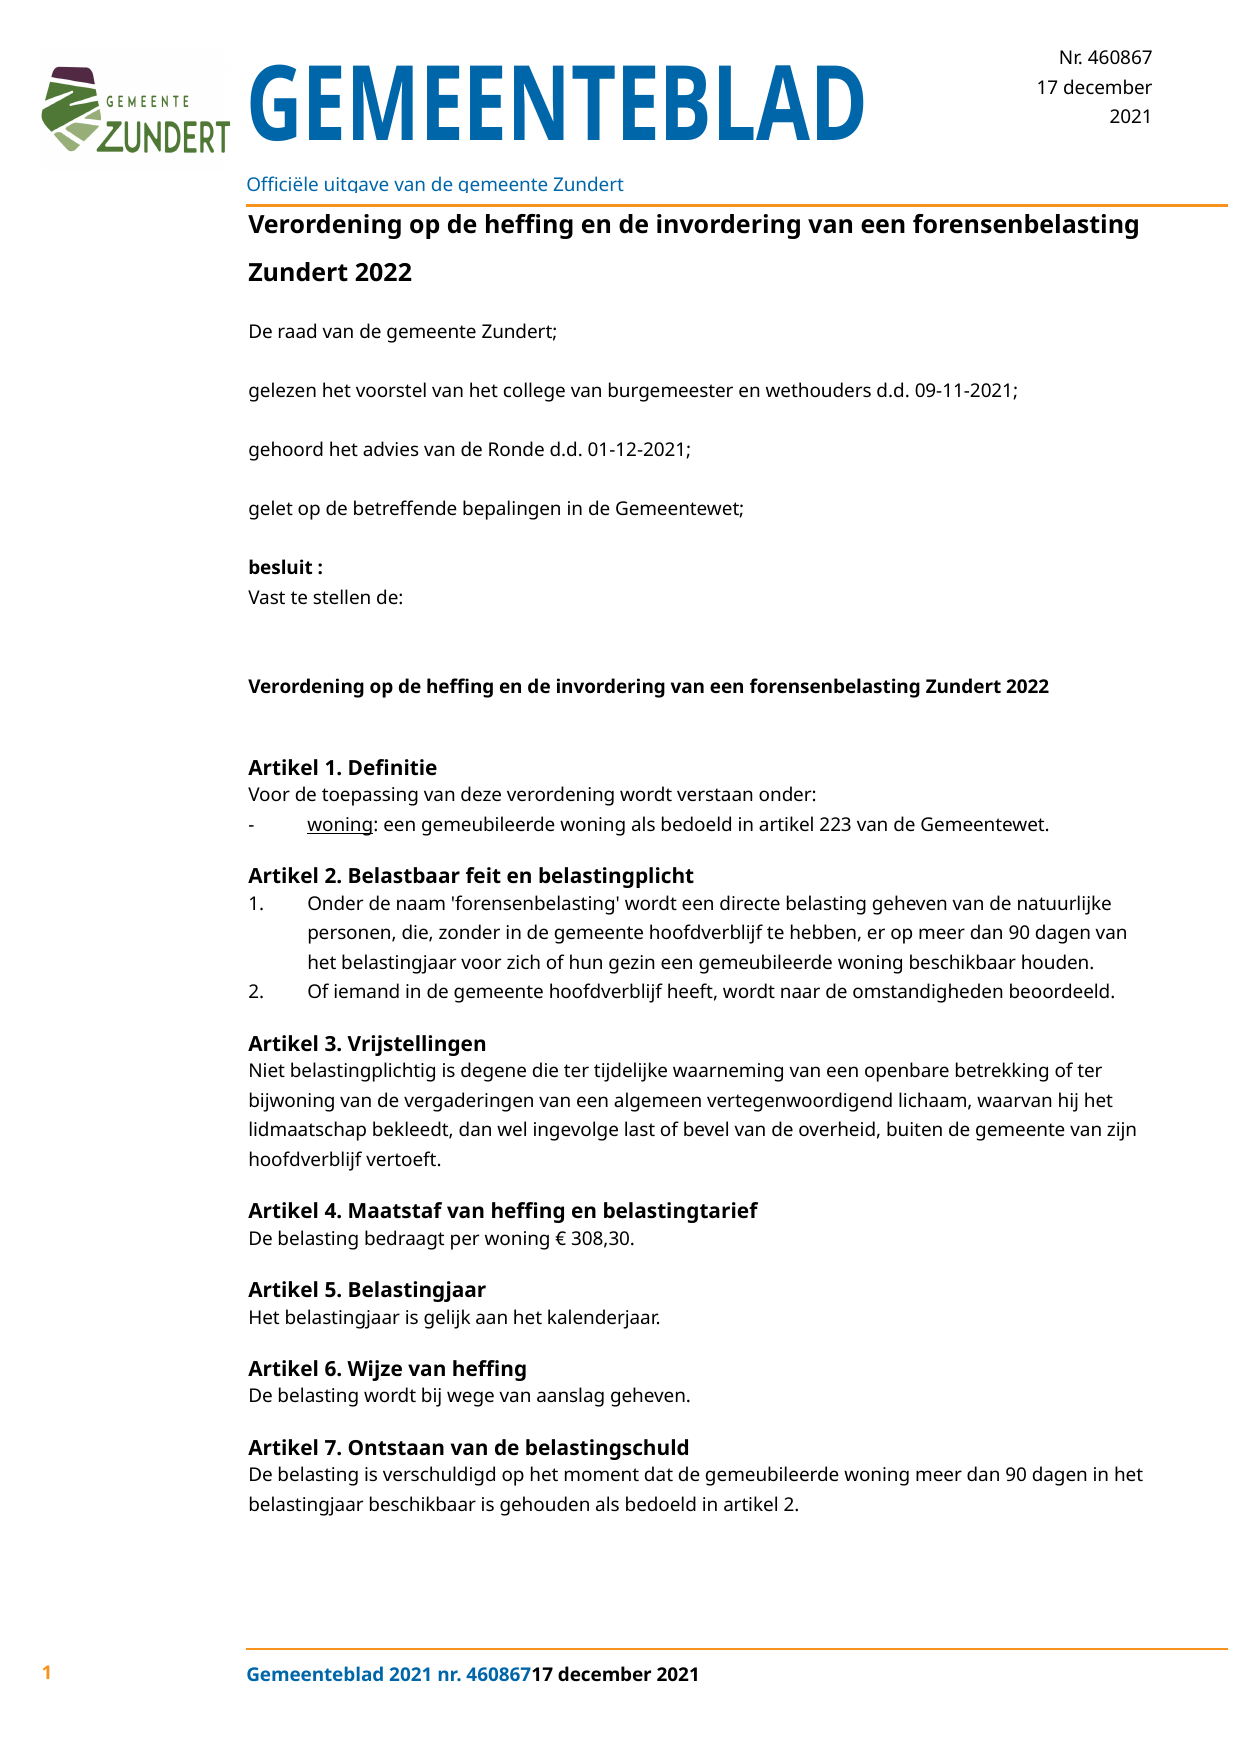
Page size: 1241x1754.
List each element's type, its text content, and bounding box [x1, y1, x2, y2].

list Onder de naam 'forensenbelasting' wordt een directe belasting geheven van de natuurlijke personen, die, zonder in de gemeente hoofdverblijf te hebben, er op meer dan 90 dagen van het belastingjaar voor zich of hun gezin een gemeubileerde woning beschikbaar houden. [248, 890, 1152, 975]
text gehoord het advies van de Ronde d.d. 01-12-2021; [248, 436, 1152, 462]
text gelezen het voorstel van het college van burgemeester en wethouders d.d. 09-11-2021; [248, 377, 1152, 403]
text De belasting is verschuldigd op het moment dat de gemeubileerde woning meer dan 90 dagen in het belastingjaar beschikbaar is gehouden als bedoeld in artikel 2. [248, 1462, 1152, 1517]
text Artikel 6. Wijze van heffing [248, 1354, 1152, 1383]
text Verordening op de heffing en de invordering van een forensenbelasting Zundert 2022 [248, 673, 1152, 699]
text De raad van de gemeente Zundert; [248, 318, 1152, 344]
text Artikel 4. Maatstaf van heffing en belastingtarief [248, 1197, 1152, 1225]
picture [41, 47, 231, 172]
text Niet belastingplichtig is degene die ter tijdelijke waarneming van een openbare betrekking of ter bijwoning van de vergaderingen van een algemeen vertegenwoordigend lichaam, waarvan hij het lidmaatschap bekleedt, dan wel ingevolge last of bevel van de overheid, buiten de gemeente van zijn hoofdverblijf vertoeft. [248, 1057, 1152, 1172]
text besluit : [248, 554, 1152, 580]
text De belasting wordt bij wege van aanslag geheven. [248, 1383, 1152, 1408]
text gelet op de betreffende bepalingen in de Gemeentewet; [248, 495, 1152, 521]
text Artikel 7. Ontstaan van de belastingschuld [248, 1433, 1152, 1462]
text Artikel 2. Belastbaar feit en belastingplicht [248, 861, 1152, 890]
text De belasting bedraagt per woning € 308,30. [248, 1225, 1152, 1251]
text Artikel 1. Definitie [248, 753, 1152, 781]
list Of iemand in de gemeente hoofdverblijf heeft, wordt naar de omstandigheden beoordeeld. [248, 978, 1152, 1004]
text Voor de toepassing van deze verordening wordt verstaan onder: [248, 781, 1152, 807]
text Vast te stellen de: [248, 584, 1152, 610]
text Verordening op de heffing en de invordering van een forensenbelasting Zundert 2022 [248, 207, 1152, 288]
list woning: een gemeubileerde woning als bedoeld in artikel 223 van de Gemeentewet. [248, 811, 1152, 837]
text Het belastingjaar is gelijk aan het kalenderjaar. [248, 1304, 1152, 1329]
text Artikel 5. Belastingjaar [248, 1275, 1152, 1304]
text Artikel 3. Vrijstellingen [248, 1029, 1152, 1057]
